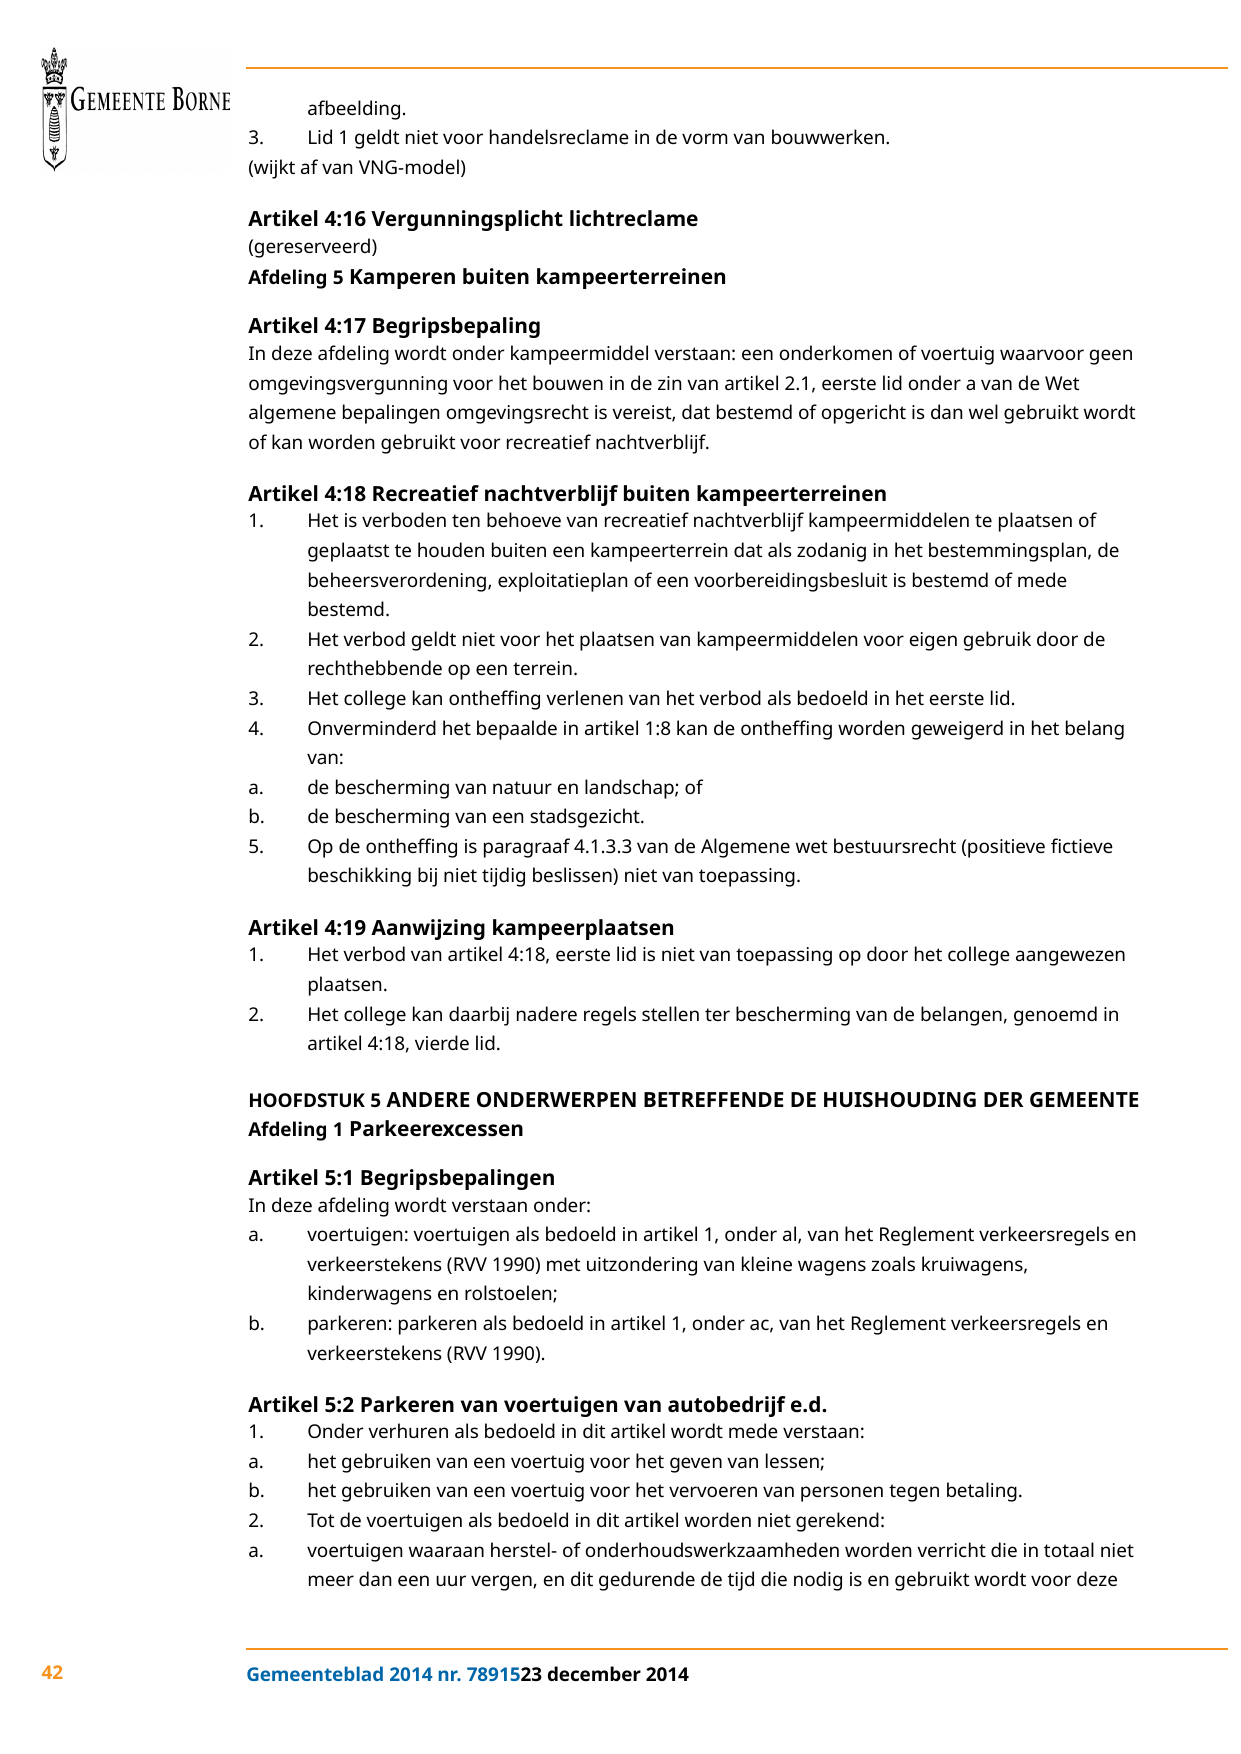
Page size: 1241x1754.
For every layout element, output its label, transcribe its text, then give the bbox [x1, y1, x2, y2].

text Artikel 5:1 Begripsbepalingen [248, 1163, 1152, 1192]
list het gebruiken van een voertuig voor het vervoeren van personen tegen betaling. [248, 1478, 1152, 1503]
text Artikel 4:19 Aanwijzing kampeerplaatsen [248, 913, 1152, 942]
text (wijkt af van VNG-model) [248, 154, 1152, 180]
list afbeelding. [248, 95, 1152, 121]
list Onverminderd het bepaalde in artikel 1:8 kan de ontheffing worden geweigerd in het belang van: [248, 715, 1152, 770]
text Artikel 5:2 Parkeren van voertuigen van autobedrijf e.d. [248, 1390, 1152, 1418]
list de bescherming van natuur en landschap; of [248, 774, 1152, 800]
list voertuigen: voertuigen als bedoeld in artikel 1, onder al, van het Reglement verkeersregels en verkeerstekens (RVV 1990) met uitzondering van kleine wagens zoals kruiwagens, kinderwagens en rolstoelen; [248, 1221, 1152, 1306]
text Artikel 4:17 Begripsbepaling [248, 312, 1152, 340]
picture [41, 47, 231, 172]
text In deze afdeling wordt verstaan onder: [248, 1192, 1152, 1217]
list Het verbod van artikel 4:18, eerste lid is niet van toepassing op door het college aangewezen plaatsen. [248, 942, 1152, 997]
list Het is verboden ten behoeve van recreatief nachtverblijf kampeermiddelen te plaatsen of geplaatst te houden buiten een kampeerterrein dat als zodanig in het bestemmingsplan, de beheersverordening, exploitatieplan of een voorbereidingsbesluit is bestemd of mede bestemd. [248, 508, 1152, 622]
list parkeren: parkeren als bedoeld in artikel 1, onder ac, van het Reglement verkeersregels en verkeerstekens (RVV 1990). [248, 1310, 1152, 1365]
text Artikel 4:18 Recreatief nachtverblijf buiten kampeerterreinen [248, 479, 1152, 508]
text (gereserveerd) [248, 233, 1152, 258]
list Het college kan ontheffing verlenen van het verbod als bedoeld in het eerste lid. [248, 685, 1152, 711]
list Op de ontheffing is paragraaf 4.1.3.3 van de Algemene wet bestuursrecht (positieve fictieve beschikking bij niet tijdig beslissen) niet van toepassing. [248, 833, 1152, 888]
text Artikel 4:16 Vergunningsplicht lichtreclame [248, 204, 1152, 233]
text Afdeling 1 Parkeerexcessen [248, 1114, 1152, 1142]
list het gebruiken van een voertuig voor het geven van lessen; [248, 1448, 1152, 1474]
list de bescherming van een stadsgezicht. [248, 803, 1152, 829]
list Het verbod geldt niet voor het plaatsen van kampeermiddelen voor eigen gebruik door de rechthebbende op een terrein. [248, 626, 1152, 681]
text HOOFDSTUK 5 ANDERE ONDERWERPEN BETREFFENDE DE HUISHOUDING DER GEMEENTE [248, 1086, 1152, 1114]
list Tot de voertuigen als bedoeld in dit artikel worden niet gerekend: [248, 1507, 1152, 1533]
list Lid 1 geldt niet voor handelsreclame in de vorm van bouwwerken. [248, 124, 1152, 150]
text Afdeling 5 Kamperen buiten kampeerterreinen [248, 262, 1152, 291]
text In deze afdeling wordt onder kampeermiddel verstaan: een onderkomen of voertuig waarvoor geen omgevingsvergunning voor het bouwen in de zin van artikel 2.1, eerste lid onder a van de Wet algemene bepalingen omgevingsrecht is vereist, dat bestemd of opgericht is dan wel gebruikt wordt of kan worden gebruikt voor recreatief nachtverblijf. [248, 340, 1152, 454]
list Het college kan daarbij nadere regels stellen ter bescherming van de belangen, genoemd in artikel 4:18, vierde lid. [248, 1001, 1152, 1056]
list voertuigen waaraan herstel- of onderhoudswerkzaamheden worden verricht die in totaal niet meer dan een uur vergen, en dit gedurende de tijd die nodig is en gebruikt wordt voor deze [248, 1537, 1152, 1592]
list Onder verhuren als bedoeld in dit artikel wordt mede verstaan: [248, 1418, 1152, 1444]
